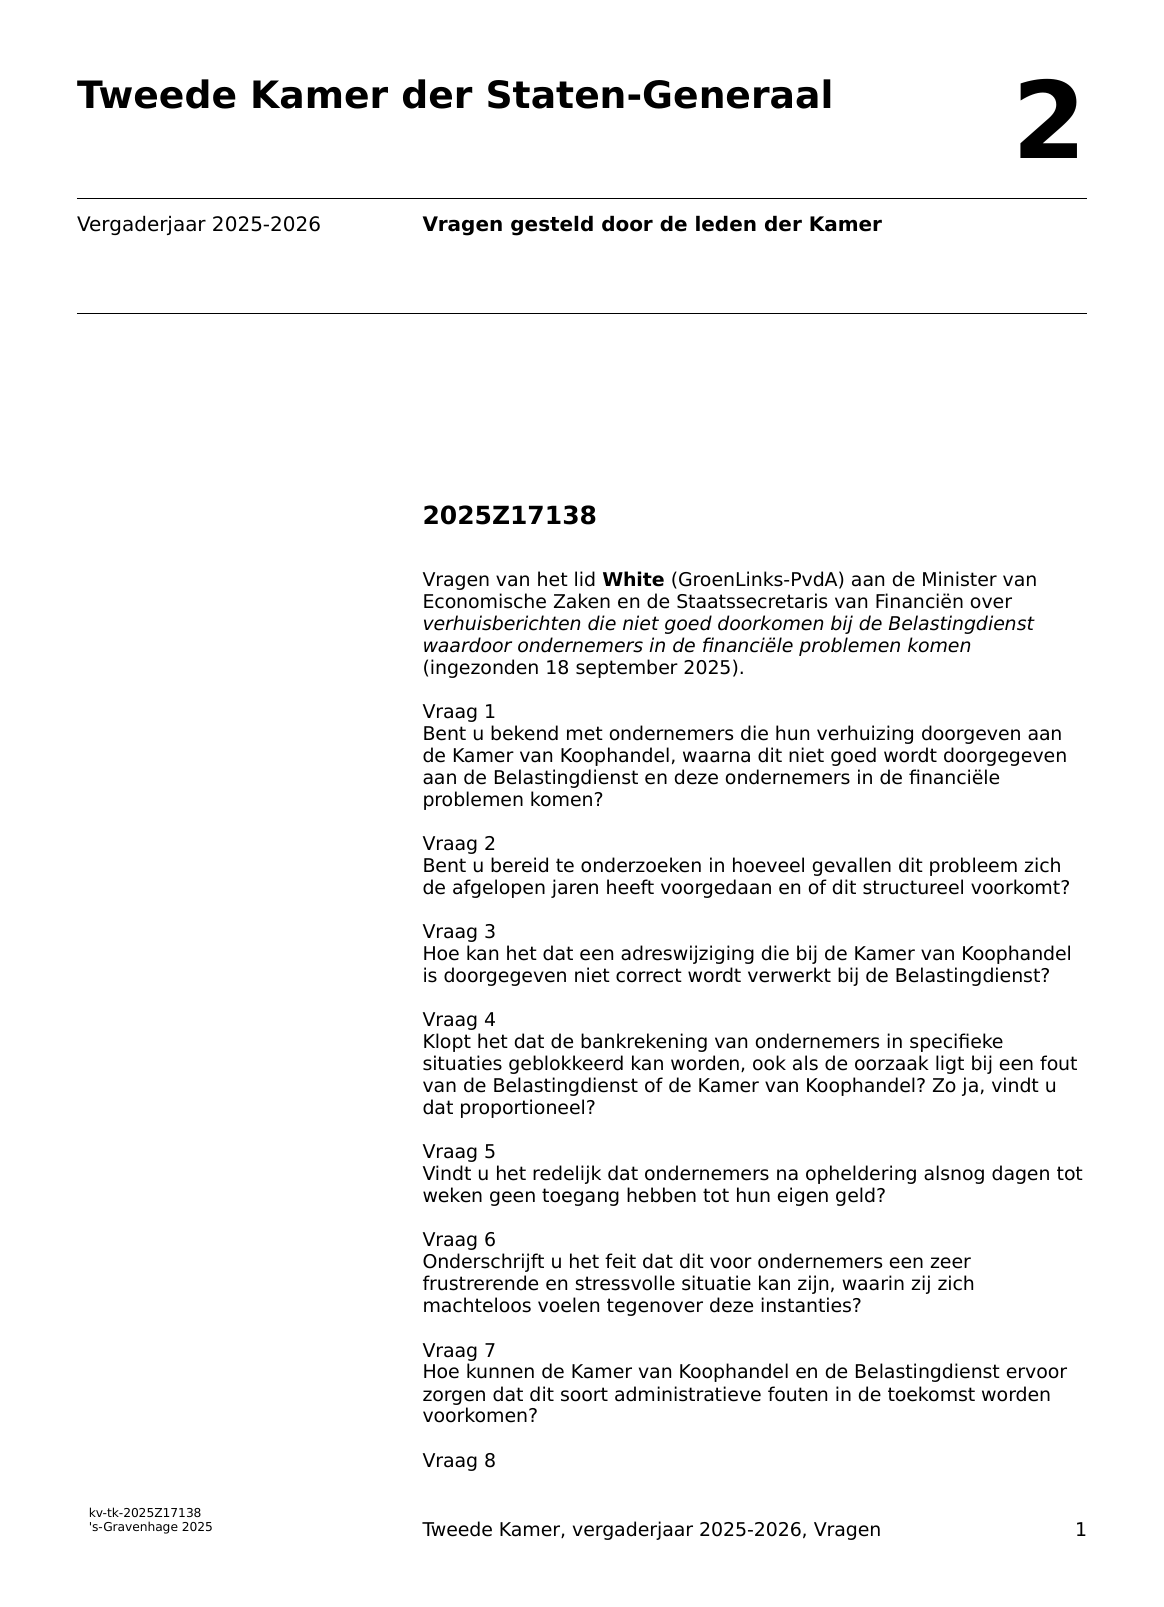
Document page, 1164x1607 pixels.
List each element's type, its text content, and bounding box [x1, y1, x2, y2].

text 's-Gravenhage 2025 [88, 1520, 323, 1534]
text kv-tk-2025Z17138 [88, 1506, 323, 1520]
table_header 2 [886, 59, 1087, 198]
table_header Tweede Kamer der Staten-Generaal [77, 59, 886, 198]
text Vraag 3 [422, 921, 1087, 943]
text Bent u bekend met ondernemers die hun verhuizing doorgeven aan de Kamer van Koophandel, waarna dit niet goed wordt doorgegeven aan de Belastingdienst en deze ondernemers in de financiële problemen komen? [422, 723, 1087, 811]
table_cell Vergaderjaar 2025-2026 [77, 199, 422, 313]
text Vraag 2 [422, 833, 1087, 855]
text Vraag 4 [422, 1009, 1087, 1031]
text 2025Z17138 [422, 501, 1087, 531]
text Vindt u het redelijk dat ondernemers na opheldering alsnog dagen tot weken geen toegang hebben tot hun eigen geld? [422, 1163, 1087, 1207]
text Vraag 1 [422, 701, 1087, 723]
text Vraag 6 [422, 1229, 1087, 1251]
text Bent u bereid te onderzoeken in hoeveel gevallen dit probleem zich de afgelopen jaren heeft voorgedaan en of dit structureel voorkomt? [422, 855, 1087, 899]
table_cell Vragen gesteld door de leden der Kamer [422, 199, 1087, 313]
text Onderschrijft u het feit dat dit voor ondernemers een zeer frustrerende en stressvolle situatie kan zijn, waarin zij zich machteloos voelen tegenover deze instanties? [422, 1251, 1087, 1317]
text Klopt het dat de bankrekening van ondernemers in specifieke situaties geblokkeerd kan worden, ook als de oorzaak ligt bij een fout van de Belastingdienst of de Kamer van Koophandel? Zo ja, vindt u dat proportioneel? [422, 1031, 1087, 1119]
text Hoe kunnen de Kamer van Koophandel en de Belastingdienst ervoor zorgen dat dit soort administratieve fouten in de toekomst worden voorkomen? [422, 1361, 1087, 1427]
text Vraag 7 [422, 1339, 1087, 1361]
text Vragen van het lid White (GroenLinks-PvdA) aan de Minister van Economische Zaken en de Staatssecretaris van Financiën over verhuisberichten die niet goed doorkomen bij de Belastingdienst waardoor ondernemers in de financiële problemen komen (ingezonden 18 september 2025). [422, 569, 1087, 679]
text Vraag 5 [422, 1141, 1087, 1163]
text Vraag 8 [422, 1449, 1087, 1472]
text Hoe kan het dat een adreswijziging die bij de Kamer van Koophandel is doorgegeven niet correct wordt verwerkt bij de Belastingdienst? [422, 943, 1087, 987]
